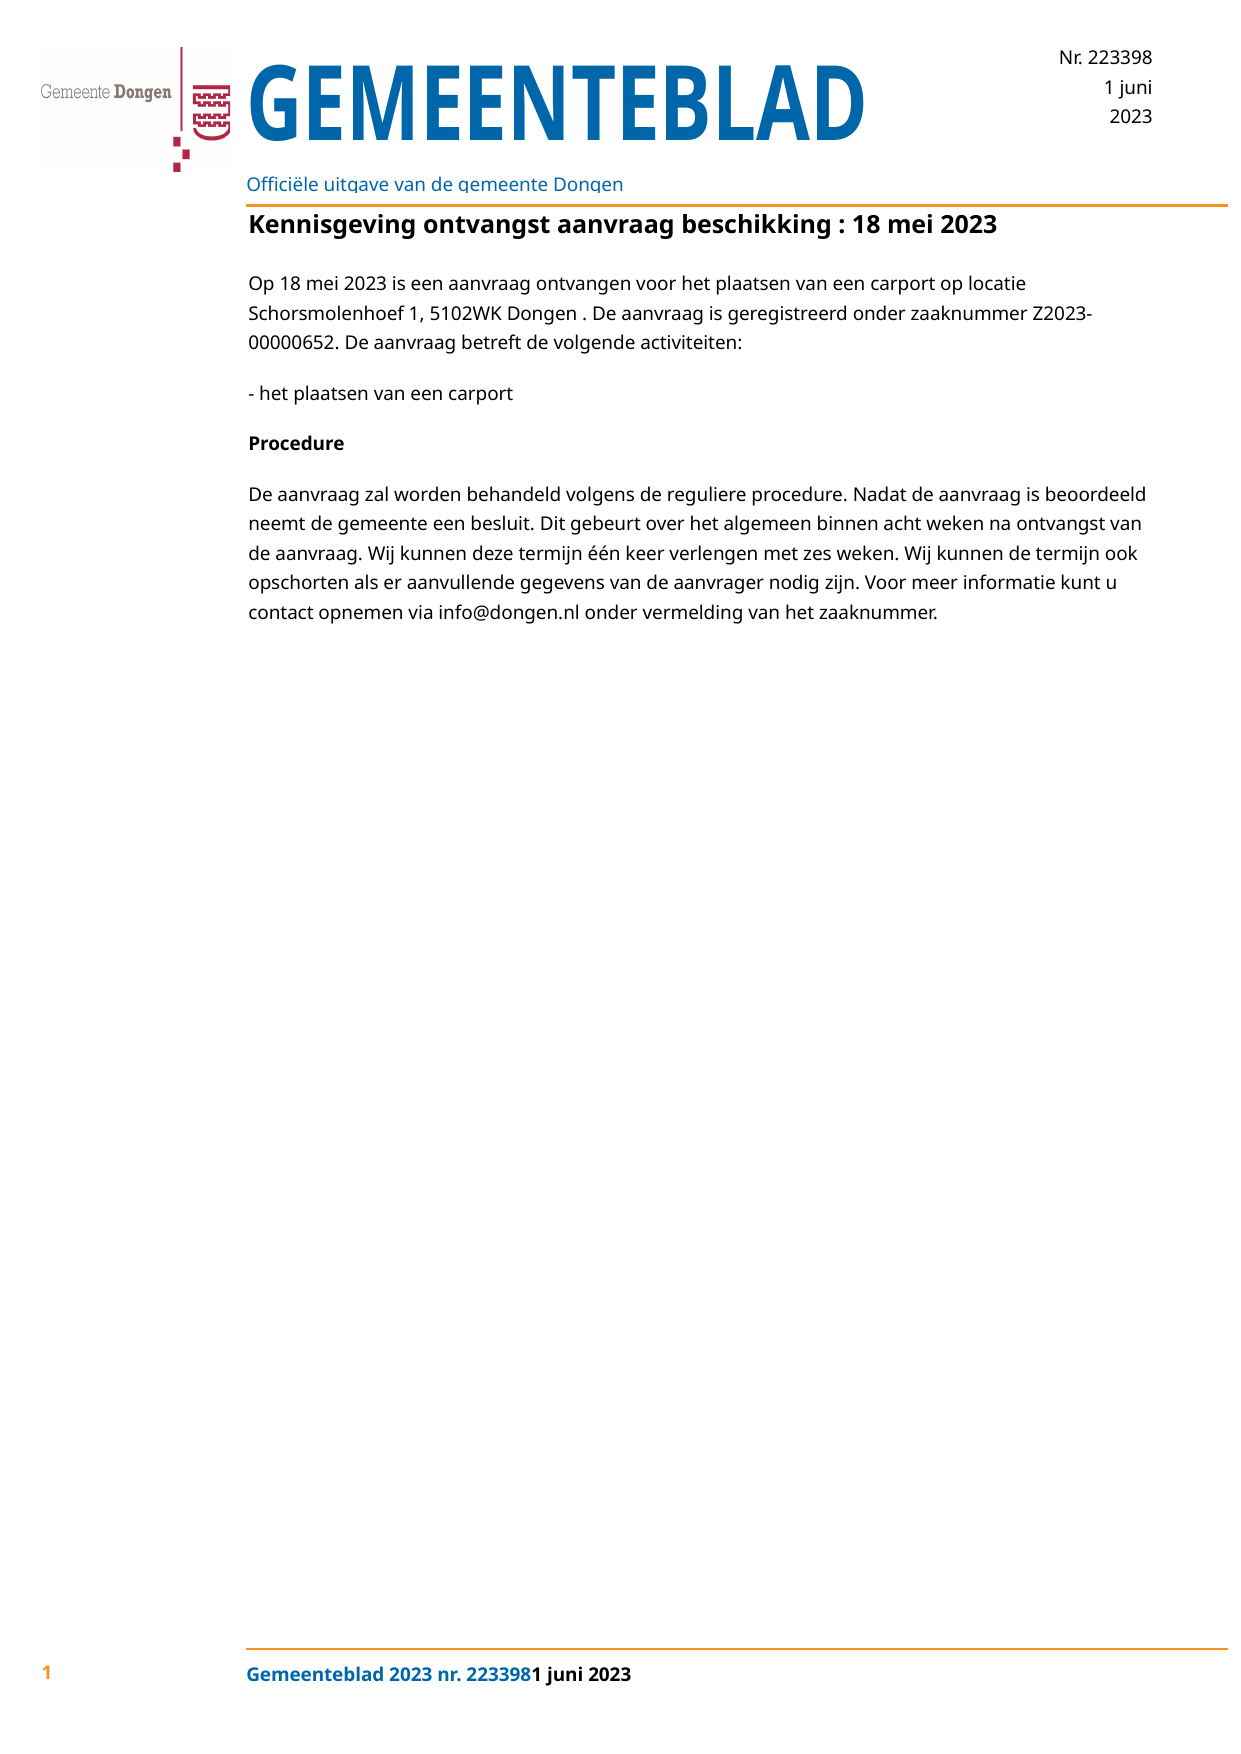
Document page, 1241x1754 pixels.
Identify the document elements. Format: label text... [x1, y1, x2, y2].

text Procedure [248, 430, 1152, 456]
picture [41, 47, 231, 172]
text - het plaatsen van een carport [248, 380, 1152, 406]
text Kennisgeving ontvangst aanvraag beschikking : 18 mei 2023 [248, 207, 1152, 241]
text De aanvraag zal worden behandeld volgens de reguliere procedure. Nadat de aanvraag is beoordeeld neemt de gemeente een besluit. Dit gebeurt over het algemeen binnen acht weken na ontvangst van de aanvraag. Wij kunnen deze termijn één keer verlengen met zes weken. Wij kunnen de termijn ook opschorten als er aanvullende gegevens van de aanvrager nodig zijn. Voor meer informatie kunt u contact opnemen via info@dongen.nl onder vermelding van het zaaknummer. [248, 481, 1152, 625]
text Op 18 mei 2023 is een aanvraag ontvangen voor het plaatsen van een carport op locatie Schorsmolenhoef 1, 5102WK Dongen . De aanvraag is geregistreerd onder zaaknummer Z2023-00000652. De aanvraag betreft de volgende activiteiten: [248, 270, 1152, 355]
